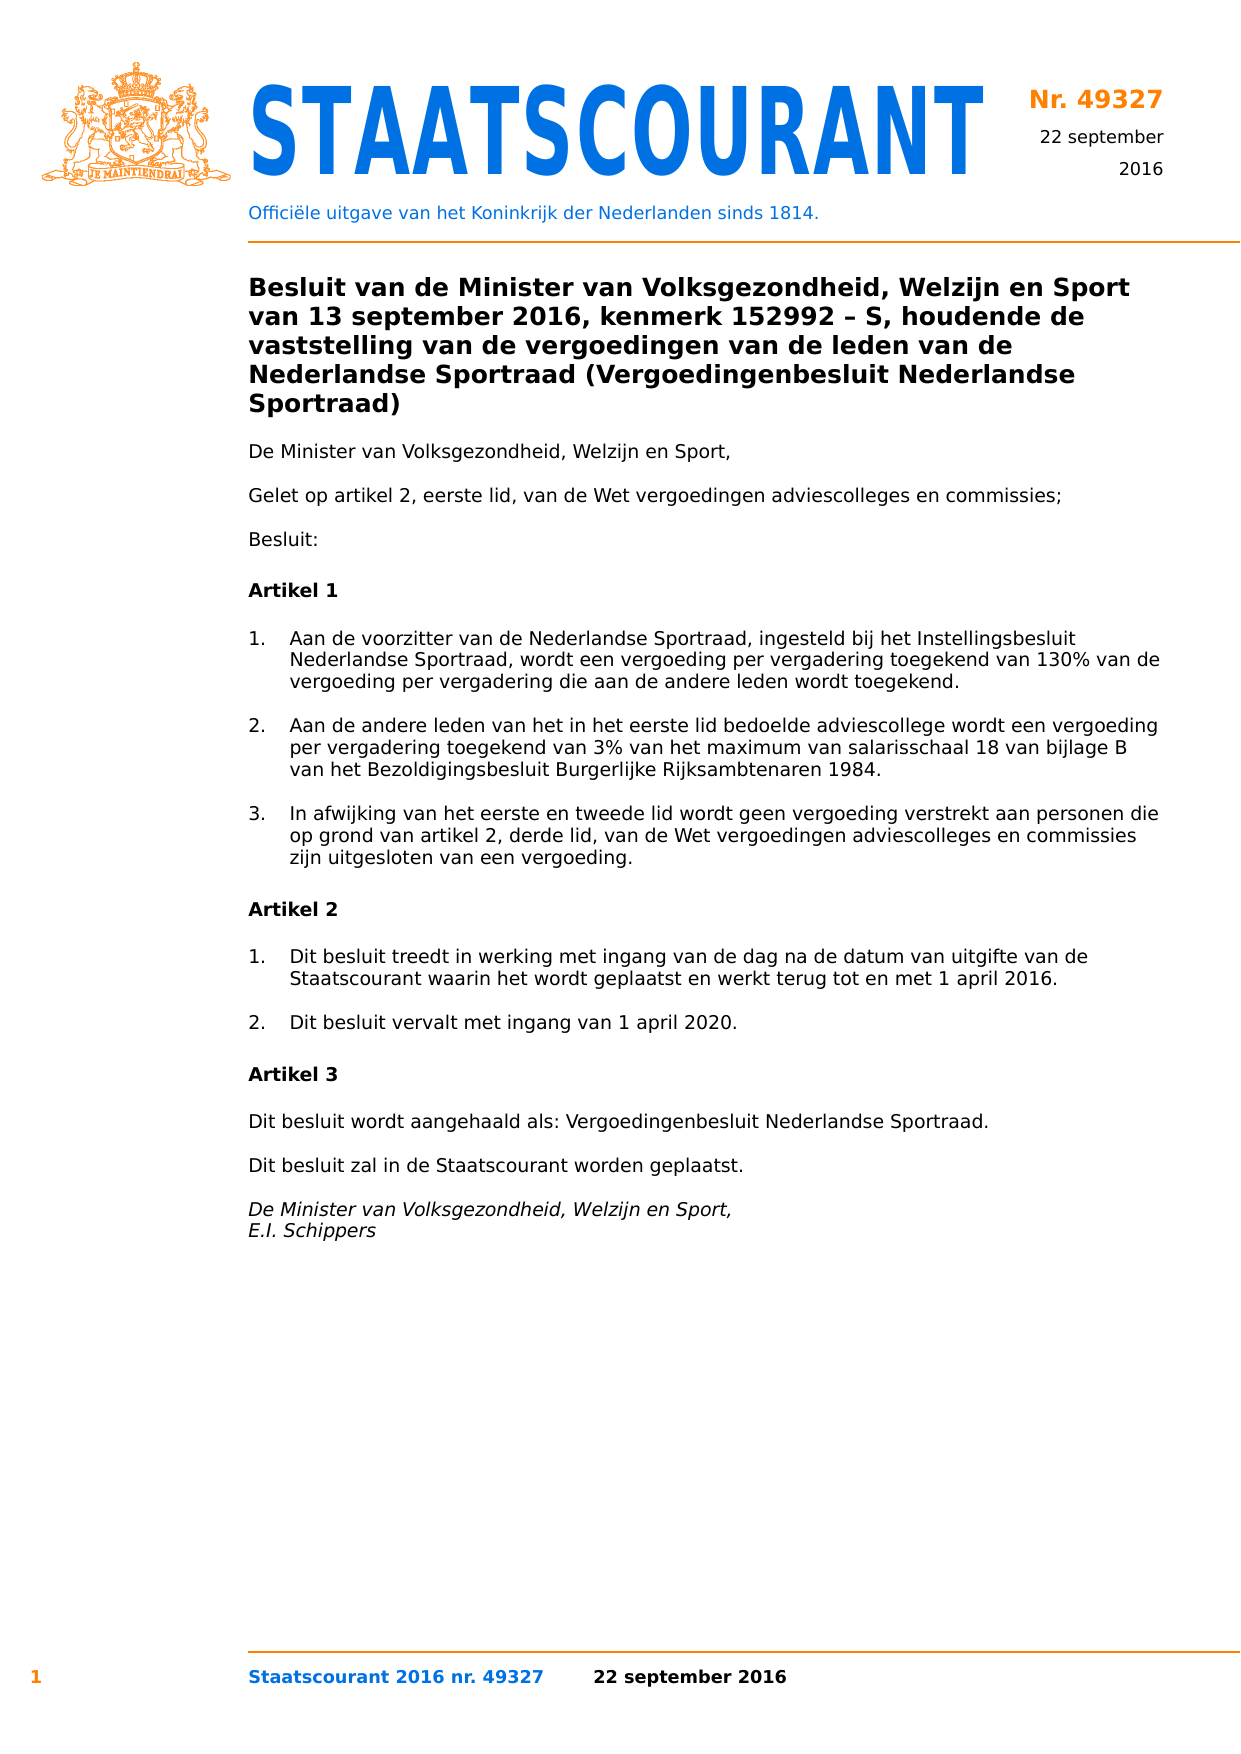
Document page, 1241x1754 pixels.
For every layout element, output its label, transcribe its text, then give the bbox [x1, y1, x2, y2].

text Dit besluit zal in de Staatscourant worden geplaatst. [248, 1154, 1163, 1177]
picture [41, 62, 231, 186]
table_header [25, 62, 248, 241]
text Dit besluit wordt aangehaald als: Vergoedingenbesluit Nederlandse Sportraad. [248, 1111, 1163, 1133]
table_cell 22 september [998, 121, 1240, 153]
subtitle Artikel 3 [248, 1064, 1163, 1086]
text 3. In afwijking van het eerste en tweede lid wordt geen vergoeding verstrekt aan personen die op grond van artikel 2, derde lid, van de Wet vergoedingen adviescolleges en commissies zijn uitgesloten van een vergoeding. [248, 803, 1163, 869]
text De Minister van Volksgezondheid, Welzijn en Sport, [248, 441, 1163, 463]
text 2. Dit besluit vervalt met ingang van 1 april 2020. [248, 1012, 1163, 1034]
table_header STAATSCOURANT [248, 62, 998, 203]
text De Minister van Volksgezondheid, Welzijn en Sport, E.I. Schippers [248, 1198, 1163, 1242]
text Gelet op artikel 2, eerste lid, van de Wet vergoedingen adviescolleges en commissies; [248, 484, 1163, 507]
subtitle Artikel 2 [248, 899, 1163, 921]
text 2. Aan de andere leden van het in het eerste lid bedoelde adviescollege wordt een vergoeding per vergadering toegekend van 3% van het maximum van salarisschaal 18 van bijlage B van het Bezoldigingsbesluit Burgerlijke Rijksambtenaren 1984. [248, 715, 1163, 781]
text 1. Aan de voorzitter van de Nederlandse Sportraad, ingesteld bij het Instellingsbesluit Nederlandse Sportraad, wordt een vergoeding per vergadering toegekend van 130% van de vergoeding per vergadering die aan de andere leden wordt toegekend. [248, 627, 1163, 693]
text Besluit: [248, 528, 1163, 550]
table_cell 2016 [998, 153, 1240, 203]
table_cell Officiële uitgave van het Koninkrijk der Nederlanden sinds 1814. [248, 203, 1240, 241]
subtitle Besluit van de Minister van Volksgezondheid, Welzijn en Sport van 13 september 2016, kenmerk 152992 – S, houdende de vaststelling van de vergoedingen van de leden van de Nederlandse Sportraad (Vergoedingenbesluit Nederlandse Sportraad) [248, 273, 1163, 419]
subtitle Artikel 1 [248, 580, 1163, 602]
table_header Nr. 49327 [998, 62, 1240, 121]
text 1. Dit besluit treedt in werking met ingang van de dag na de datum van uitgifte van de Staatscourant waarin het wordt geplaatst en werkt terug tot en met 1 april 2016. [248, 946, 1163, 990]
